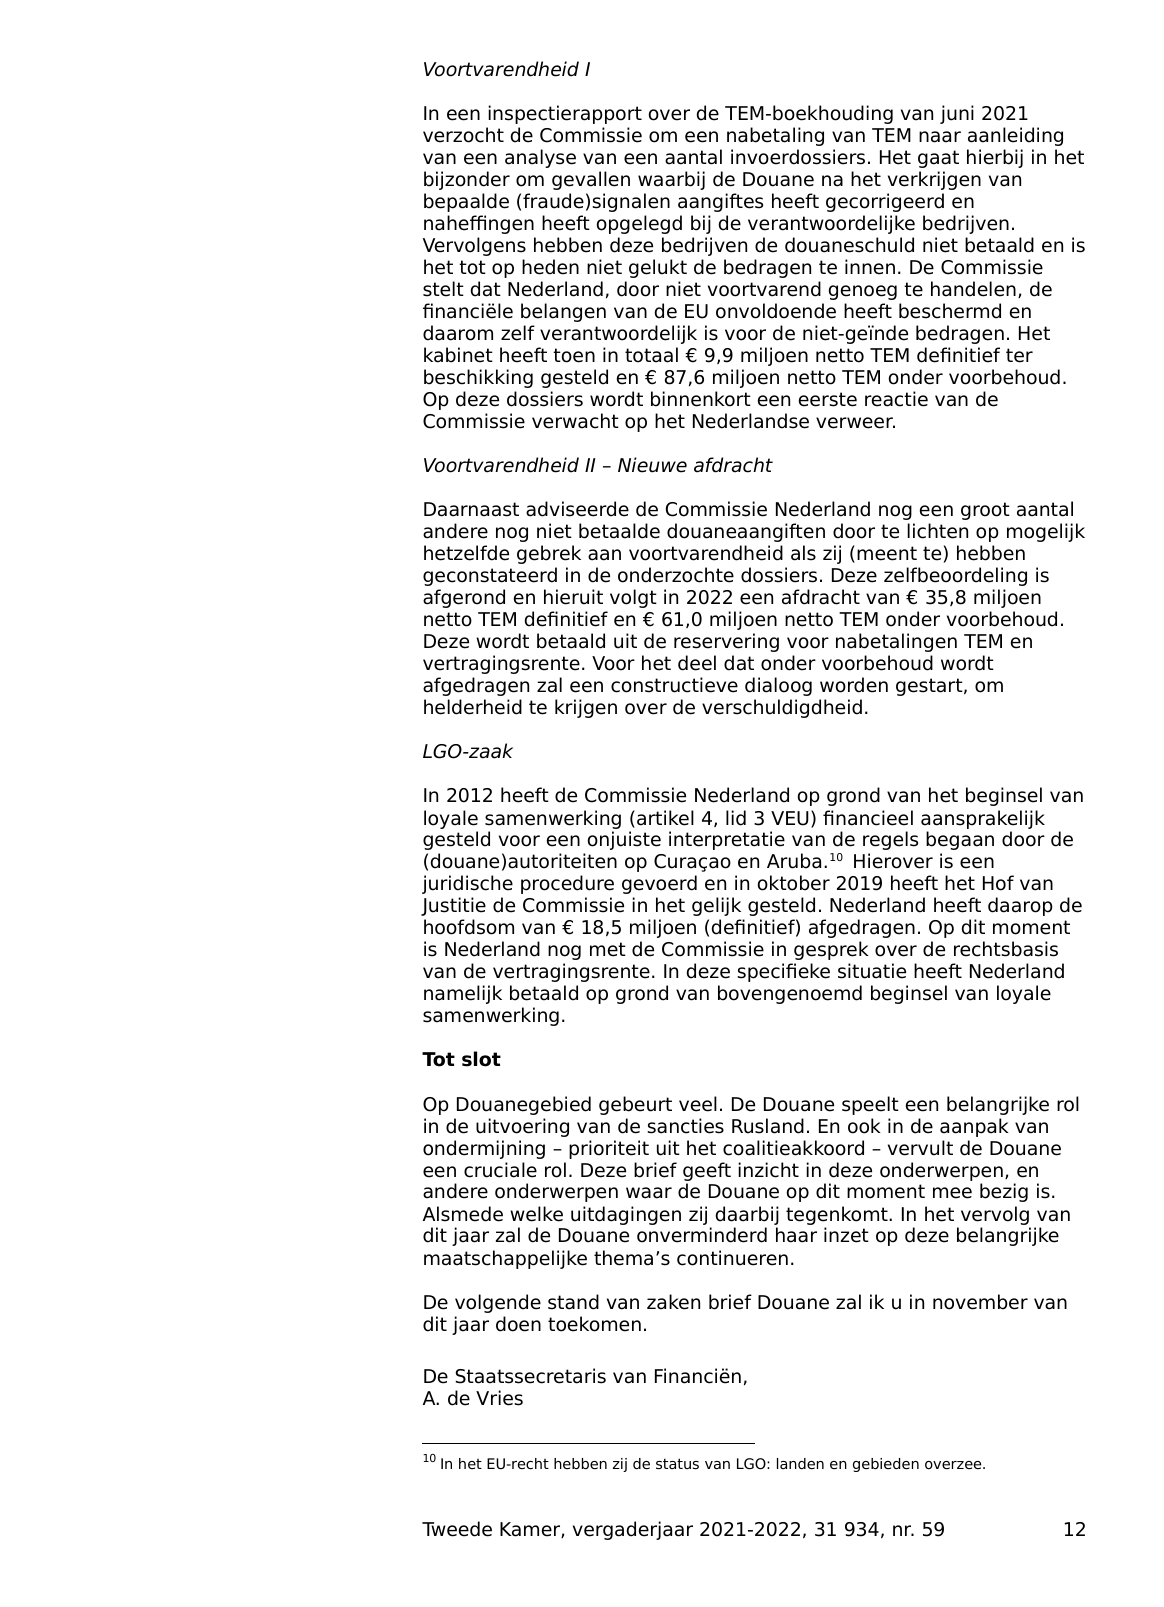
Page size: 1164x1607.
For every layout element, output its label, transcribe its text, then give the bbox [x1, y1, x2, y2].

text De volgende stand van zaken brief Douane zal ik u in november van dit jaar doen toekomen. [422, 1292, 1087, 1336]
subtitle Voortvarendheid I [422, 59, 1087, 81]
text Op Douanegebied gebeurt veel. De Douane speelt een belangrijke rol in de uitvoering van de sancties Rusland. En ook in de aanpak van ondermijning – prioriteit uit het coalitieakkoord – vervult de Douane een cruciale rol. Deze brief geeft inzicht in deze onderwerpen, en andere onderwerpen waar de Douane op dit moment mee bezig is. Alsmede welke uitdagingen zij daarbij tegenkomt. In het vervolg van dit jaar zal de Douane onverminderd haar inzet op deze belangrijke maatschappelijke thema’s continueren. [422, 1093, 1087, 1269]
subtitle Voortvarendheid II – Nieuwe afdracht [422, 455, 1087, 477]
text De Staatssecretaris van Financiën, A. de Vries [422, 1366, 1087, 1409]
text In 2012 heeft de Commissie Nederland op grond van het beginsel van loyale samenwerking (artikel 4, lid 3 VEU) financieel aansprakelijk gesteld voor een onjuiste interpretatie van de regels begaan door de (douane)autoriteiten op Curaçao en Aruba. Hierover is een juridische procedure gevoerd en in oktober 2019 heeft het Hof van Justitie de Commissie in het gelijk gesteld. Nederland heeft daarop de hoofdsom van € 18,5 miljoen (definitief) afgedragen. Op dit moment is Nederland nog met de Commissie in gesprek over de rechtsbasis van de vertragingsrente. In deze specifieke situatie heeft Nederland namelijk betaald op grond van bovengenoemd beginsel van loyale samenwerking. [422, 785, 1087, 1027]
text In een inspectierapport over de TEM-boekhouding van juni 2021 verzocht de Commissie om een nabetaling van TEM naar aanleiding van een analyse van een aantal invoerdossiers. Het gaat hierbij in het bijzonder om gevallen waarbij de Douane na het verkrijgen van bepaalde (fraude)signalen aangiftes heeft gecorrigeerd en naheffingen heeft opgelegd bij de verantwoordelijke bedrijven. Vervolgens hebben deze bedrijven de douaneschuld niet betaald en is het tot op heden niet gelukt de bedragen te innen. De Commissie stelt dat Nederland, door niet voortvarend genoeg te handelen, de financiële belangen van de EU onvoldoende heeft beschermd en daarom zelf verantwoordelijk is voor de niet-geïnde bedragen. Het kabinet heeft toen in totaal € 9,9 miljoen netto TEM definitief ter beschikking gesteld en € 87,6 miljoen netto TEM onder voorbehoud. Op deze dossiers wordt binnenkort een eerste reactie van de Commissie verwacht op het Nederlandse verweer. [422, 103, 1087, 433]
text In het EU-recht hebben zij de status van LGO: landen en gebieden overzee. [422, 1452, 1087, 1474]
subtitle LGO-zaak [422, 741, 1087, 763]
subtitle Tot slot [422, 1049, 1087, 1071]
text Daarnaast adviseerde de Commissie Nederland nog een groot aantal andere nog niet betaalde douaneaangiften door te lichten op mogelijk hetzelfde gebrek aan voortvarendheid als zij (meent te) hebben geconstateerd in de onderzochte dossiers. Deze zelfbeoordeling is afgerond en hieruit volgt in 2022 een afdracht van € 35,8 miljoen netto TEM definitief en € 61,0 miljoen netto TEM onder voorbehoud. Deze wordt betaald uit de reservering voor nabetalingen TEM en vertragingsrente. Voor het deel dat onder voorbehoud wordt afgedragen zal een constructieve dialoog worden gestart, om helderheid te krijgen over de verschuldigdheid. [422, 499, 1087, 719]
